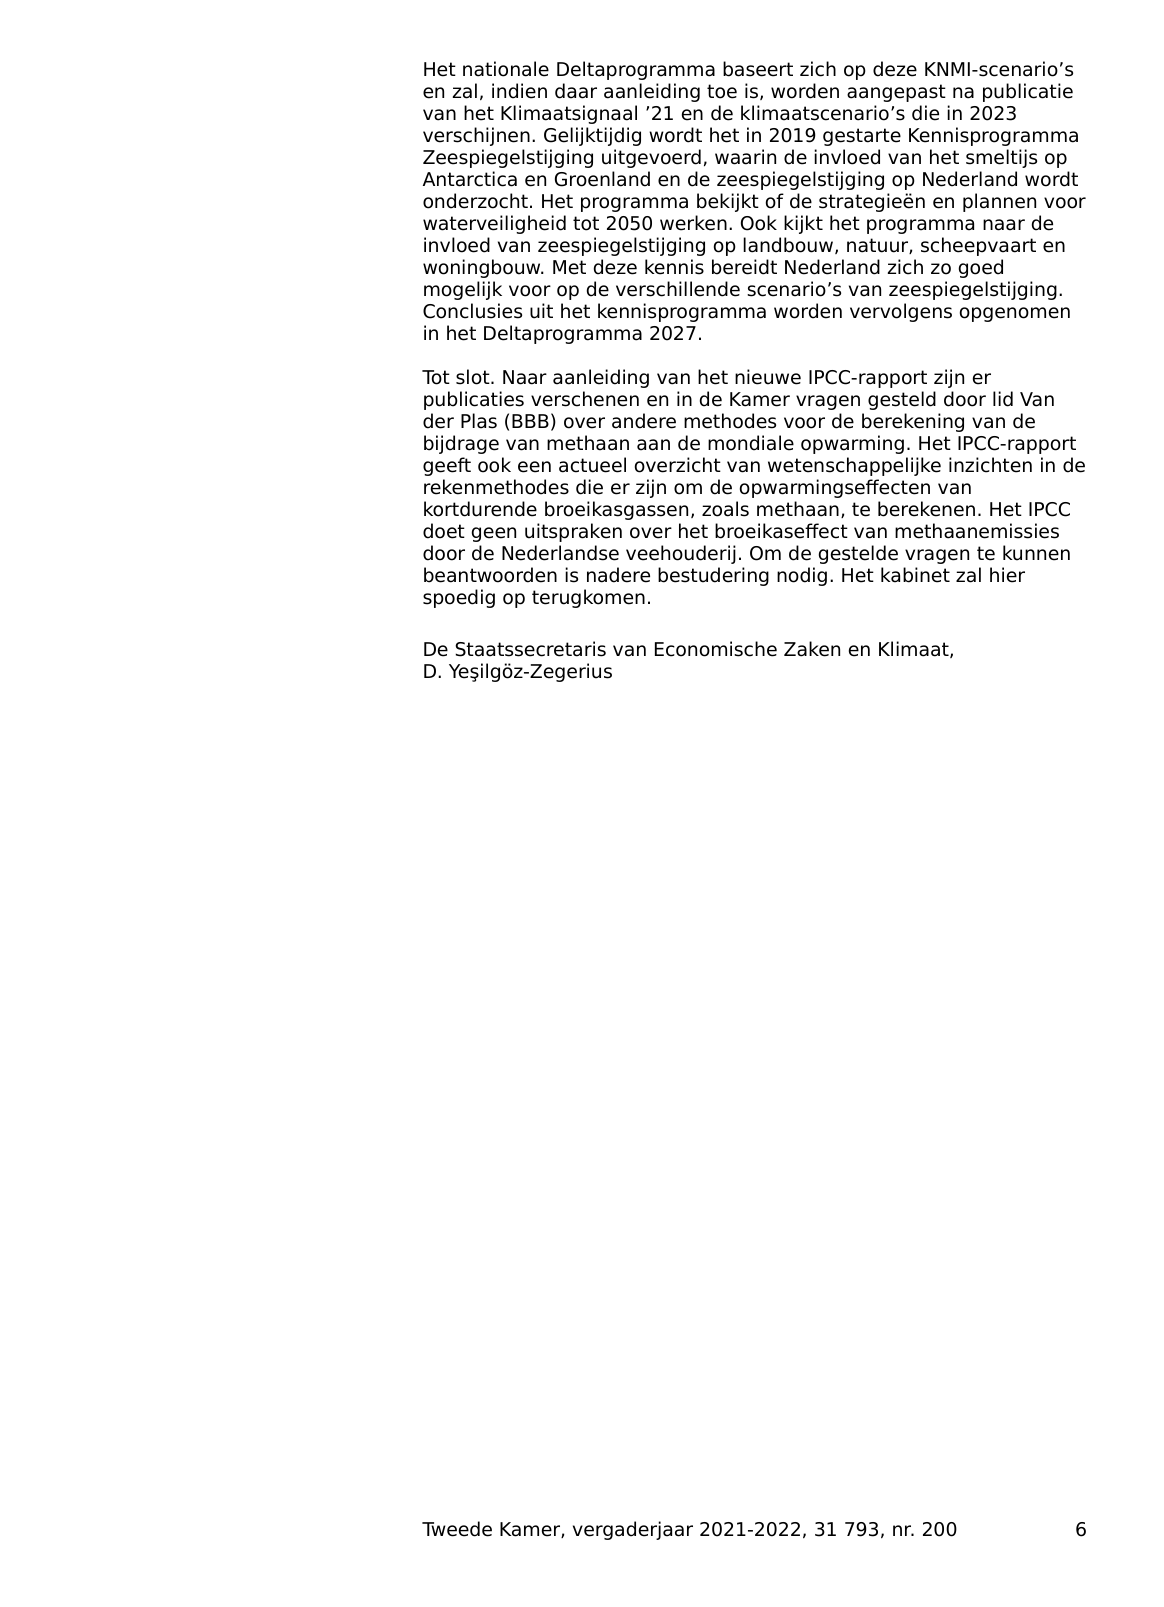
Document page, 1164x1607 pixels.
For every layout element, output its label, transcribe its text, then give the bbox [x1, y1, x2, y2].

text De Staatssecretaris van Economische Zaken en Klimaat, D. Yeşilgöz-Zegerius [422, 639, 1087, 683]
text Tot slot. Naar aanleiding van het nieuwe IPCC-rapport zijn er publicaties verschenen en in de Kamer vragen gesteld door lid Van der Plas (BBB) over andere methodes voor de berekening van de bijdrage van methaan aan de mondiale opwarming. Het IPCC-rapport geeft ook een actueel overzicht van wetenschappelijke inzichten in de rekenmethodes die er zijn om de opwarmingseffecten van kortdurende broeikasgassen, zoals methaan, te berekenen. Het IPCC doet geen uitspraken over het broeikaseffect van methaanemissies door de Nederlandse veehouderij. Om de gestelde vragen te kunnen beantwoorden is nadere bestudering nodig. Het kabinet zal hier spoedig op terugkomen. [422, 367, 1087, 609]
text Het nationale Deltaprogramma baseert zich op deze KNMI-scenario’s en zal, indien daar aanleiding toe is, worden aangepast na publicatie van het Klimaatsignaal ’21 en de klimaatscenario’s die in 2023 verschijnen. Gelijktijdig wordt het in 2019 gestarte Kennisprogramma Zeespiegelstijging uitgevoerd, waarin de invloed van het smeltijs op Antarctica en Groenland en de zeespiegelstijging op Nederland wordt onderzocht. Het programma bekijkt of de strategieën en plannen voor waterveiligheid tot 2050 werken. Ook kijkt het programma naar de invloed van zeespiegelstijging op landbouw, natuur, scheepvaart en woningbouw. Met deze kennis bereidt Nederland zich zo goed mogelijk voor op de verschillende scenario’s van zeespiegelstijging. Conclusies uit het kennisprogramma worden vervolgens opgenomen in het Deltaprogramma 2027. [422, 59, 1087, 345]
